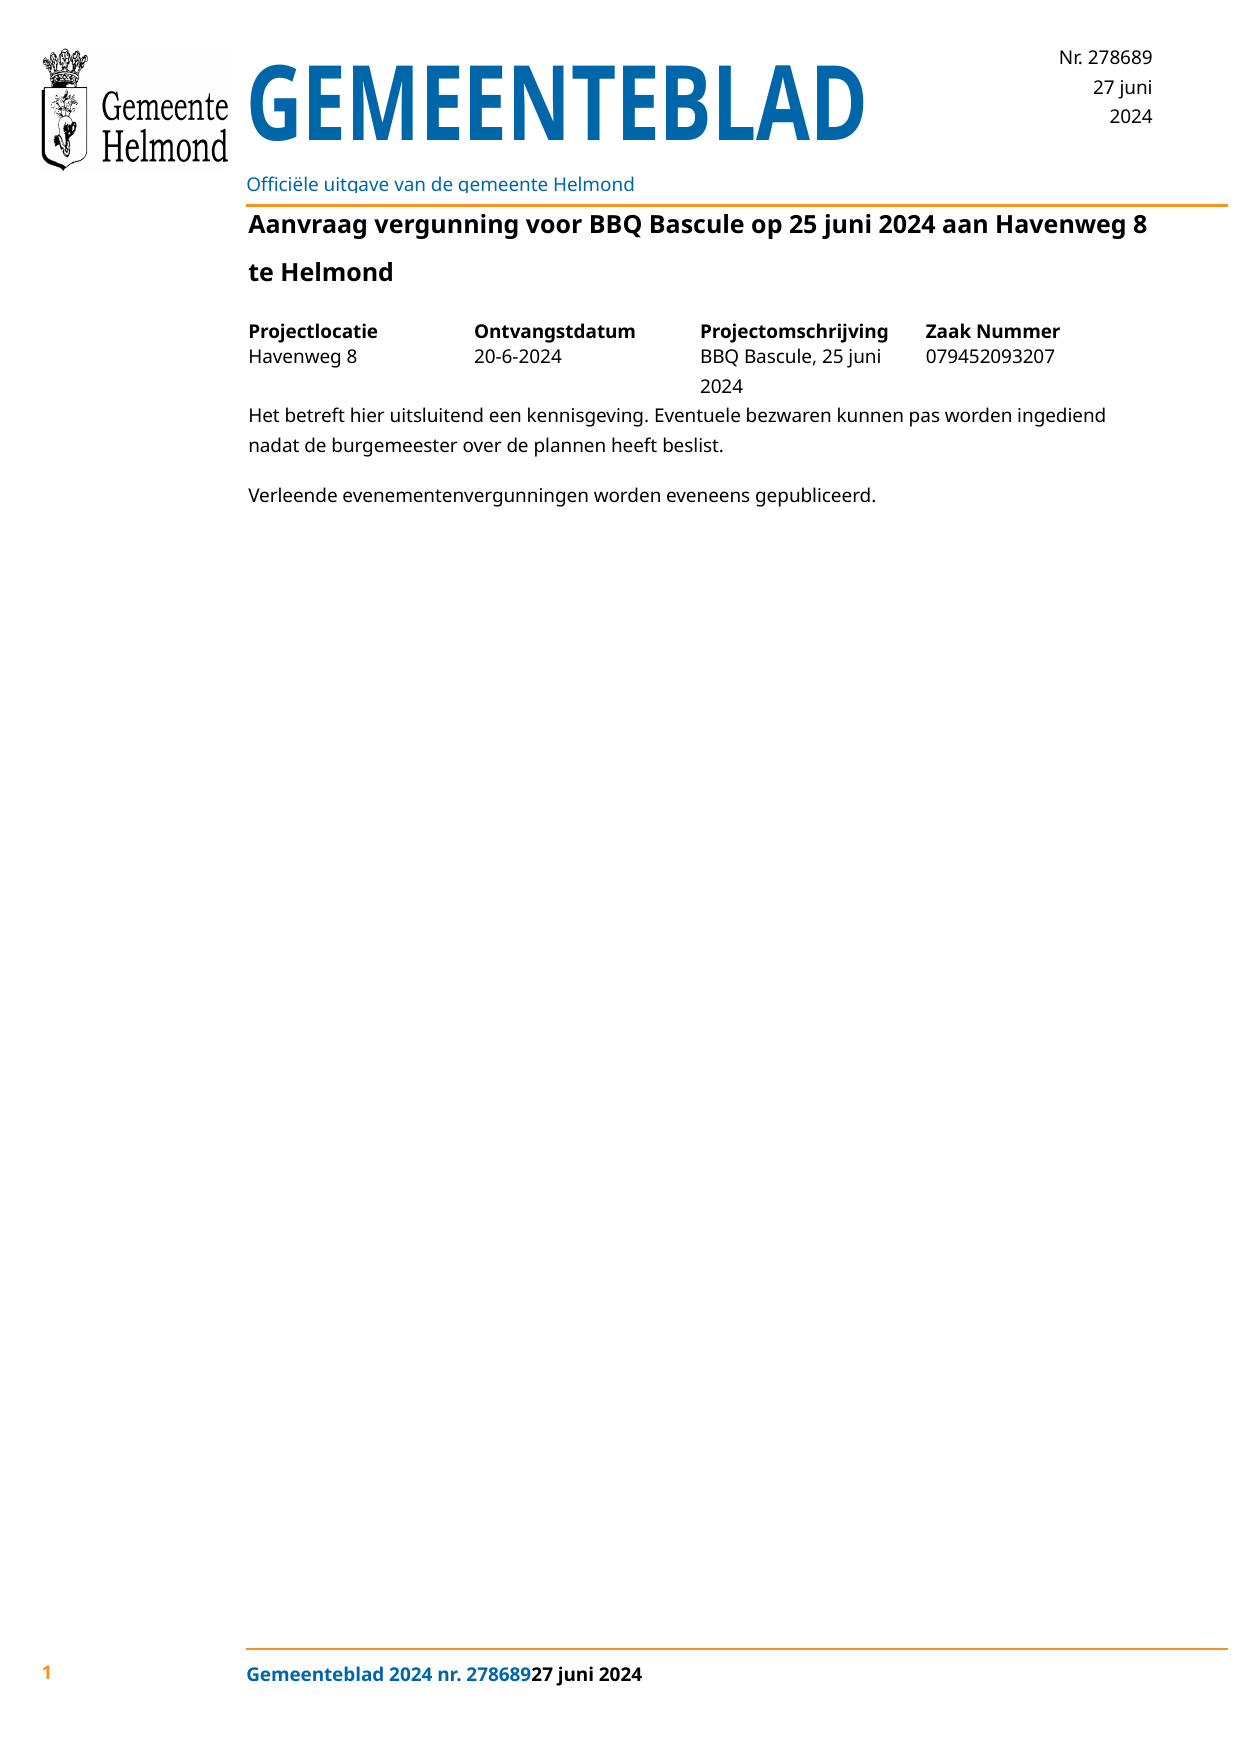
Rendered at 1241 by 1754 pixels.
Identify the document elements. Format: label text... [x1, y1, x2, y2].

text Verleende evenementenvergunningen worden eveneens gepubliceerd. [248, 482, 1152, 508]
table_header Ontvangstdatum [474, 318, 700, 344]
table_cell Havenweg 8 [248, 344, 474, 399]
text Het betreft hier uitsluitend een kennisgeving. Eventuele bezwaren kunnen pas worden ingediend nadat de burgemeester over de plannen heeft beslist. [248, 402, 1152, 458]
table_header Zaak Nummer [926, 318, 1152, 344]
table_header Projectomschrijving [700, 318, 926, 344]
picture [41, 47, 231, 172]
table_cell 079452093207 [926, 344, 1152, 399]
text Aanvraag vergunning voor BBQ Bascule op 25 juni 2024 aan Havenweg 8 te Helmond [248, 207, 1152, 288]
table_header Projectlocatie [248, 318, 474, 344]
table_cell BBQ Bascule, 25 juni 2024 [700, 344, 926, 399]
table_cell 20-6-2024 [474, 344, 700, 399]
